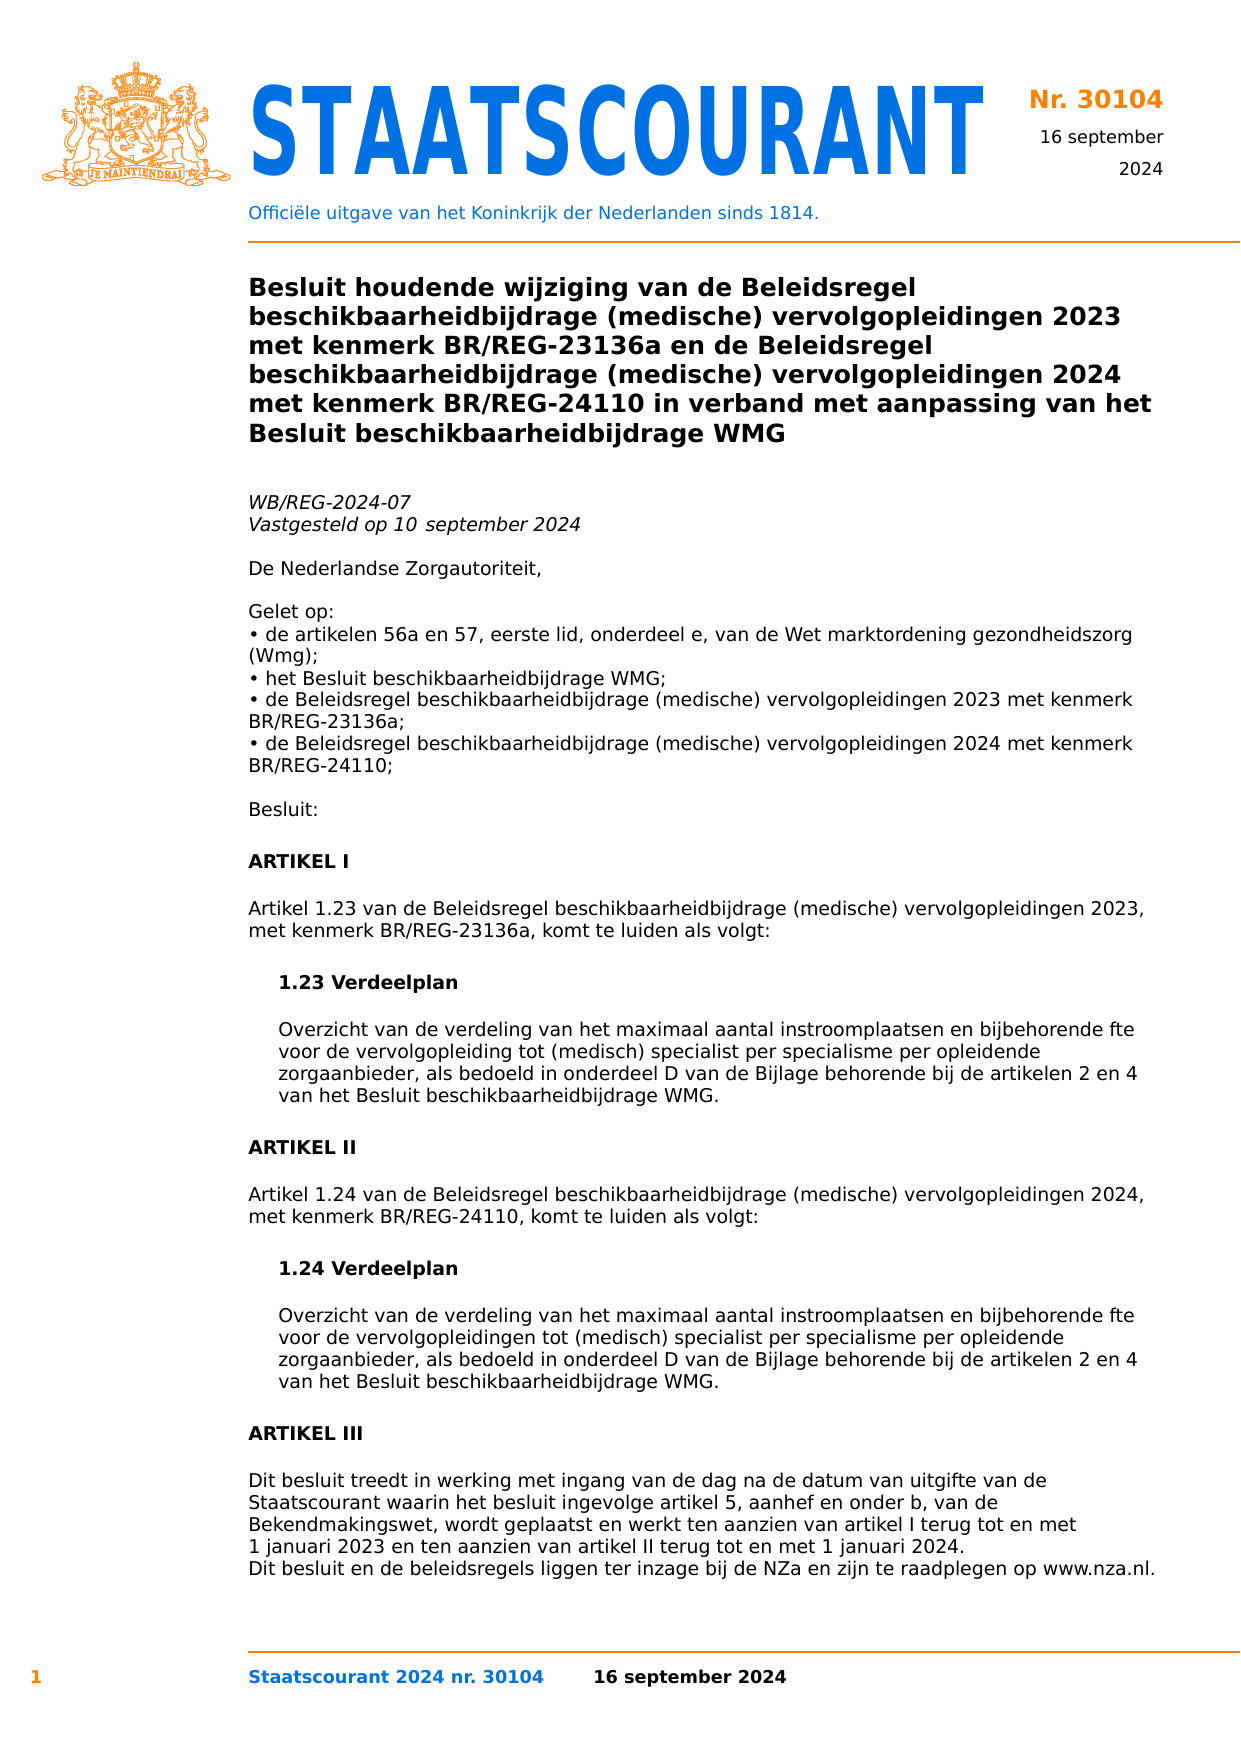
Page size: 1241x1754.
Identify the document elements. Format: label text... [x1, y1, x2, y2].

text Overzicht van de verdeling van het maximaal aantal instroomplaatsen en bijbehorende fte voor de vervolgopleidingen tot (medisch) specialist per specialisme per opleidende zorgaanbieder, als bedoeld in onderdeel D van de Bijlage behorende bij de artikelen 2 en 4 van het Besluit beschikbaarheidbijdrage WMG. [278, 1305, 1163, 1393]
table_cell Officiële uitgave van het Koninkrijk der Nederlanden sinds 1814. [248, 203, 1240, 241]
text • de Beleidsregel beschikbaarheidbijdrage (medische) vervolgopleidingen 2024 met kenmerk BR/REG-24110; [248, 733, 1163, 777]
text Dit besluit en de beleidsregels liggen ter inzage bij de NZa en zijn te raadplegen op www.nza.nl. [248, 1558, 1163, 1580]
subtitle ARTIKEL III [248, 1423, 1163, 1445]
table_header Nr. 30104 [998, 62, 1240, 121]
subtitle ARTIKEL I [248, 851, 1163, 873]
text • de artikelen 56a en 57, eerste lid, onderdeel e, van de Wet marktordening gezondheidszorg (Wmg); [248, 623, 1163, 667]
text Gelet op: [248, 601, 1163, 623]
text Besluit: [248, 799, 1163, 821]
text WB/REG-2024-07 [248, 492, 1163, 514]
table_cell 2024 [998, 153, 1240, 203]
table_cell 16 september [998, 121, 1240, 153]
text Dit besluit treedt in werking met ingang van de dag na de datum van uitgifte van de Staatscourant waarin het besluit ingevolge artikel 5, aanhef en onder b, van de Bekendmakingswet, wordt geplaatst en werkt ten aanzien van artikel I terug tot en met 1 januari 2023 en ten aanzien van artikel II terug tot en met 1 januari 2024. [248, 1470, 1163, 1558]
text Overzicht van de verdeling van het maximaal aantal instroomplaatsen en bijbehorende fte voor de vervolgopleiding tot (medisch) specialist per specialisme per opleidende zorgaanbieder, als bedoeld in onderdeel D van de Bijlage behorende bij de artikelen 2 en 4 van het Besluit beschikbaarheidbijdrage WMG. [278, 1019, 1163, 1107]
subtitle 1.23 Verdeelplan [278, 972, 1163, 994]
text Vastgesteld op 10 september 2024 [248, 514, 1163, 536]
table_header STAATSCOURANT [248, 62, 998, 203]
text • het Besluit beschikbaarheidbijdrage WMG; [248, 667, 1163, 689]
subtitle 1.24 Verdeelplan [278, 1258, 1163, 1280]
text Artikel 1.23 van de Beleidsregel beschikbaarheidbijdrage (medische) vervolgopleidingen 2023, met kenmerk BR/REG-23136a, komt te luiden als volgt: [248, 898, 1163, 942]
table_header [25, 62, 248, 241]
subtitle Besluit houdende wijziging van de Beleidsregel beschikbaarheidbijdrage (medische) vervolgopleidingen 2023 met kenmerk BR/REG-23136a en de Beleidsregel beschikbaarheidbijdrage (medische) vervolgopleidingen 2024 met kenmerk BR/REG-24110 in verband met aanpassing van het Besluit beschikbaarheidbijdrage WMG [248, 273, 1163, 448]
text De Nederlandse Zorgautoriteit, [248, 558, 1163, 579]
text Artikel 1.24 van de Beleidsregel beschikbaarheidbijdrage (medische) vervolgopleidingen 2024, met kenmerk BR/REG-24110, komt te luiden als volgt: [248, 1184, 1163, 1228]
text • de Beleidsregel beschikbaarheidbijdrage (medische) vervolgopleidingen 2023 met kenmerk BR/REG-23136a; [248, 689, 1163, 733]
subtitle ARTIKEL II [248, 1137, 1163, 1159]
picture [41, 62, 231, 186]
